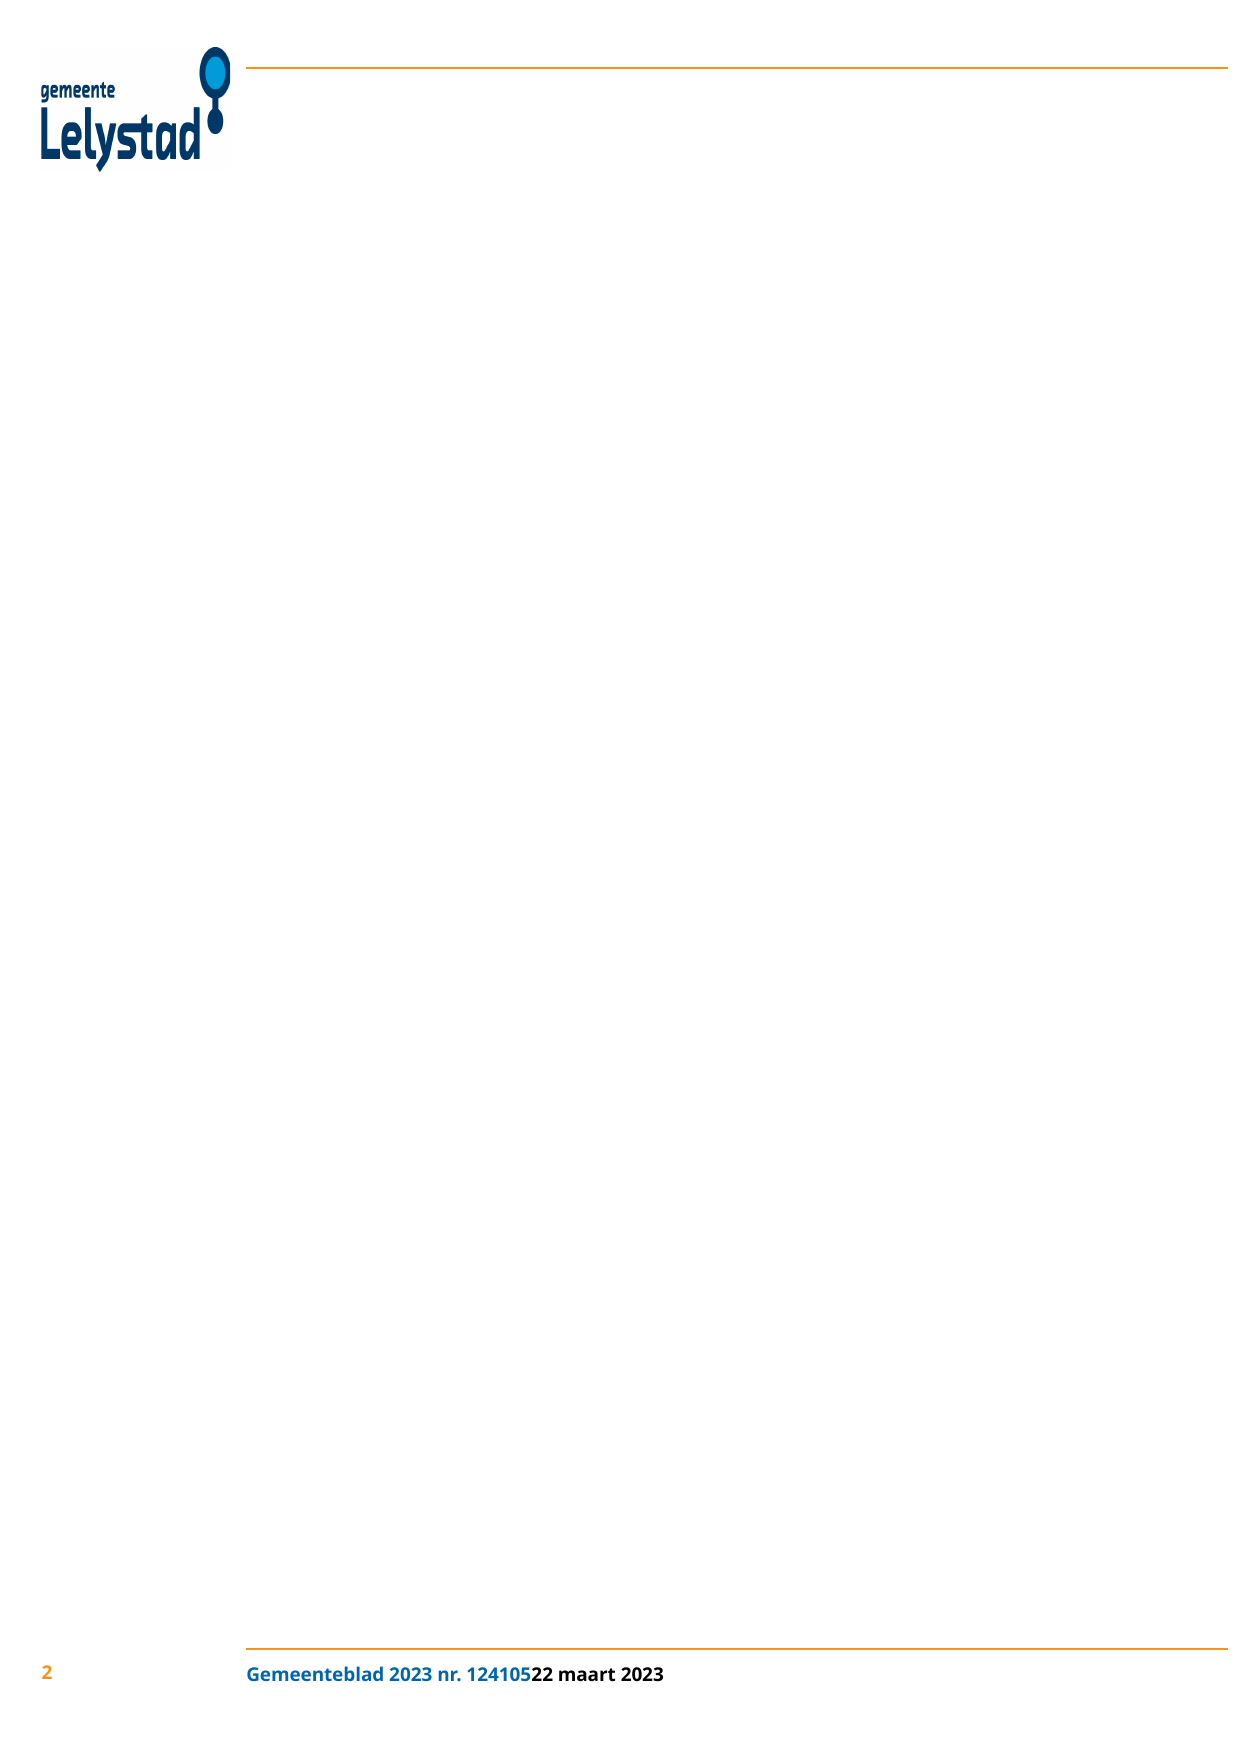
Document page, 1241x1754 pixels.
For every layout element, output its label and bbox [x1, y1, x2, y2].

picture [41, 47, 231, 172]
